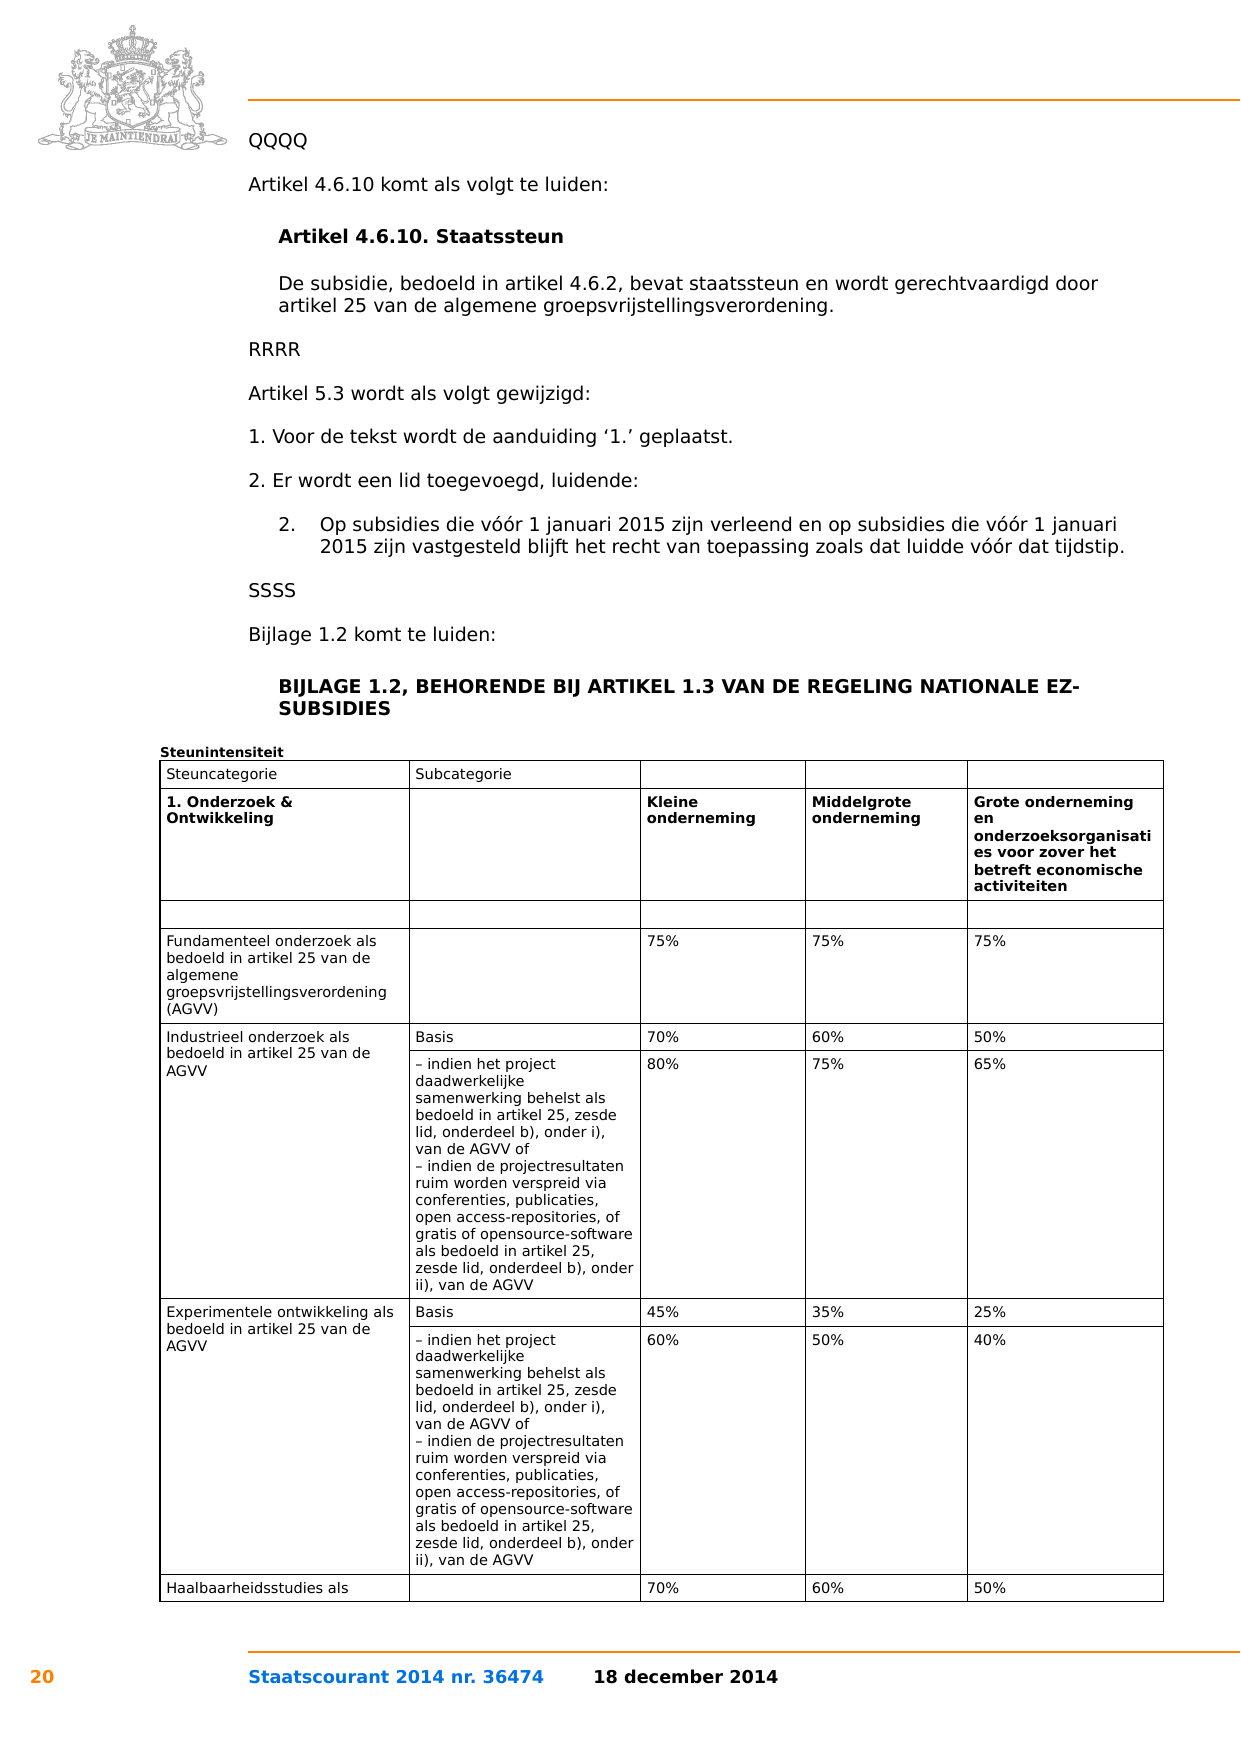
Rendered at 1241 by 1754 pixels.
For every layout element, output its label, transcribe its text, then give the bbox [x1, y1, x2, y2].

table_cell 45% [641, 1299, 805, 1326]
table_cell 75% [641, 929, 805, 1023]
table_cell 75% [806, 1051, 967, 1298]
table_cell 50% [968, 1024, 1163, 1050]
table_cell Fundamenteel onderzoek als bedoeld in artikel 25 van de algemene groepsvrijstellingsverordening (AGVV) [161, 929, 409, 1023]
table_cell – indien het project daadwerkelijke samenwerking behelst als bedoeld in artikel 25, zesde lid, onderdeel b), onder i), van de AGVV of – indien de projectresultaten ruim worden verspreid via conferenties, publicaties, open access-repositories, of gratis of opensource-software als bedoeld in artikel 25, zesde lid, onderdeel b), onder ii), van de AGVV [410, 1051, 640, 1298]
table_cell Basis [410, 1299, 640, 1326]
table_cell [806, 901, 967, 927]
table_cell 40% [968, 1327, 1163, 1574]
table_cell 70% [641, 1575, 805, 1601]
table_cell [968, 901, 1163, 927]
table_cell [410, 929, 640, 1023]
table_cell [410, 789, 640, 900]
table_cell Grote onderneming en onderzoeksorganisaties voor zover het betreft economische activiteiten [968, 789, 1163, 900]
table_cell Subcategorie [410, 761, 640, 788]
text 1. Voor de tekst wordt de aanduiding ‘1.’ geplaatst. [248, 426, 1163, 448]
table_cell [806, 761, 967, 788]
picture [38, 25, 227, 150]
table_cell 1. Onderzoek & Ontwikkeling [161, 789, 409, 900]
table_cell [410, 901, 640, 927]
table_cell Industrieel onderzoek als bedoeld in artikel 25 van de AGVV [161, 1024, 409, 1298]
table_cell 60% [806, 1024, 967, 1050]
table_header Steunintensiteit [160, 745, 1163, 760]
subtitle BIJLAGE 1.2, BEHORENDE BIJ ARTIKEL 1.3 VAN DE REGELING NATIONALE EZ-SUBSIDIES [278, 676, 1163, 719]
table_cell 75% [968, 929, 1163, 1023]
table_cell Basis [410, 1024, 640, 1050]
table_cell – indien het project daadwerkelijke samenwerking behelst als bedoeld in artikel 25, zesde lid, onderdeel b), onder i), van de AGVV of – indien de projectresultaten ruim worden verspreid via conferenties, publicaties, open access-repositories, of gratis of opensource-software als bedoeld in artikel 25, zesde lid, onderdeel b), onder ii), van de AGVV [410, 1327, 640, 1574]
table_cell 80% [641, 1051, 805, 1298]
table_cell 50% [968, 1575, 1163, 1601]
table_cell Steuncategorie [161, 761, 409, 788]
table_cell Haalbaarheidsstudies als [161, 1575, 409, 1601]
text 2. Op subsidies die vóór 1 januari 2015 zijn verleend en op subsidies die vóór 1 januari 2015 zijn vastgesteld blijft het recht van toepassing zoals dat luidde vóór dat tijdstip. [278, 514, 1163, 558]
text Bijlage 1.2 komt te luiden: [248, 624, 1163, 646]
table_cell [641, 761, 805, 788]
text SSSS [248, 580, 1163, 602]
table_cell 50% [806, 1327, 967, 1574]
table_cell [641, 901, 805, 927]
table_cell 60% [641, 1327, 805, 1574]
table_cell 35% [806, 1299, 967, 1326]
table_cell 60% [806, 1575, 967, 1601]
table_cell 75% [806, 929, 967, 1023]
table_cell Kleine onderneming [641, 789, 805, 900]
table_cell 65% [968, 1051, 1163, 1298]
table_cell [161, 901, 409, 927]
table_cell [410, 1575, 640, 1601]
text QQQQ [248, 130, 1163, 152]
table_cell Experimentele ontwikkeling als bedoeld in artikel 25 van de AGVV [161, 1299, 409, 1574]
text Artikel 5.3 wordt als volgt gewijzigd: [248, 382, 1163, 404]
table_cell [968, 761, 1163, 788]
text RRRR [248, 338, 1163, 361]
table_cell Middelgrote onderneming [806, 789, 967, 900]
text Artikel 4.6.10 komt als volgt te luiden: [248, 174, 1163, 196]
subtitle Artikel 4.6.10. Staatssteun [278, 226, 1163, 248]
text 2. Er wordt een lid toegevoegd, luidende: [248, 470, 1163, 492]
text De subsidie, bedoeld in artikel 4.6.2, bevat staatssteun en wordt gerechtvaardigd door artikel 25 van de algemene groepsvrijstellingsverordening. [278, 273, 1163, 317]
table_cell 25% [968, 1299, 1163, 1326]
table_cell 70% [641, 1024, 805, 1050]
